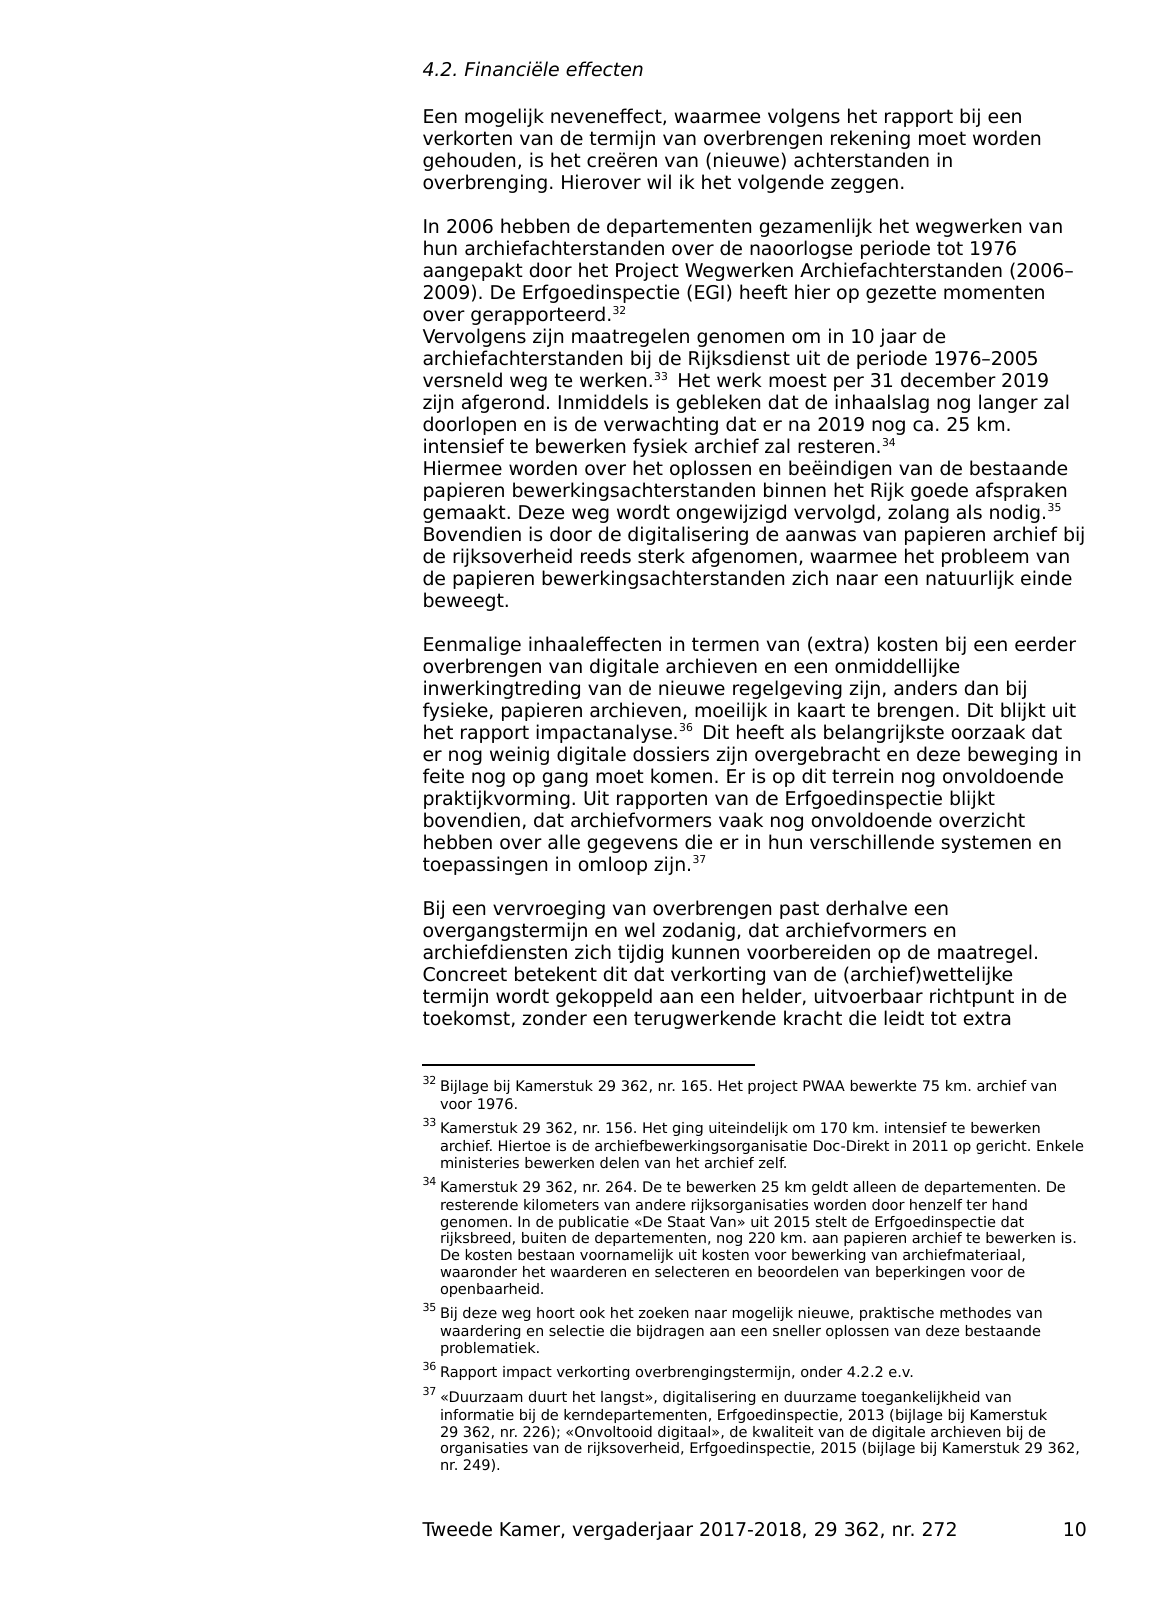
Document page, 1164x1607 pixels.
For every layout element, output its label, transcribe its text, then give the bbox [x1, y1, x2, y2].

text Rapport impact verkorting overbrengingstermijn, onder 4.2.2 e.v. [422, 1360, 1087, 1382]
text «Duurzaam duurt het langst», digitalisering en duurzame toegankelijkheid van informatie bij de kerndepartementen, Erfgoedinspectie, 2013 (bijlage bij Kamerstuk 29 362, nr. 226); «Onvoltooid digitaal», de kwaliteit van de digitale archieven bij de organisaties van de rijksoverheid, Erfgoedinspectie, 2015 (bijlage bij Kamerstuk 29 362, nr. 249). [422, 1385, 1087, 1474]
text Eenmalige inhaaleffecten in termen van (extra) kosten bij een eerder overbrengen van digitale archieven en een onmiddellijke inwerkingtreding van de nieuwe regelgeving zijn, anders dan bij fysieke, papieren archieven, moeilijk in kaart te brengen. Dit blijkt uit het rapport impactanalyse. Dit heeft als belangrijkste oorzaak dat er nog weinig digitale dossiers zijn overgebracht en deze beweging in feite nog op gang moet komen. Er is op dit terrein nog onvoldoende praktijkvorming. Uit rapporten van de Erfgoedinspectie blijkt bovendien, dat archiefvormers vaak nog onvoldoende overzicht hebben over alle gegevens die er in hun verschillende systemen en toepassingen in omloop zijn. [422, 634, 1087, 876]
text Kamerstuk 29 362, nr. 264. De te bewerken 25 km geldt alleen de departementen. De resterende kilometers van andere rijksorganisaties worden door henzelf ter hand genomen. In de publicatie «De Staat Van» uit 2015 stelt de Erfgoedinspectie dat rijksbreed, buiten de departementen, nog 220 km. aan papieren archief te bewerken is. De kosten bestaan voornamelijk uit kosten voor bewerking van archiefmateriaal, waaronder het waarderen en selecteren en beoordelen van beperkingen voor de openbaarheid. [422, 1175, 1087, 1298]
text Bij deze weg hoort ook het zoeken naar mogelijk nieuwe, praktische methodes van waardering en selectie die bijdragen aan een sneller oplossen van deze bestaande problematiek. [422, 1301, 1087, 1357]
text Kamerstuk 29 362, nr. 156. Het ging uiteindelijk om 170 km. intensief te bewerken archief. Hiertoe is de archiefbewerkingsorganisatie Doc-Direkt in 2011 op gericht. Enkele ministeries bewerken delen van het archief zelf. [422, 1116, 1087, 1172]
text Vervolgens zijn maatregelen genomen om in 10 jaar de archiefachterstanden bij de Rijksdienst uit de periode 1976–2005 versneld weg te werken. Het werk moest per 31 december 2019 zijn afgerond. Inmiddels is gebleken dat de inhaalslag nog langer zal doorlopen en is de verwachting dat er na 2019 nog ca. 25 km. intensief te bewerken fysiek archief zal resteren. [422, 326, 1087, 458]
text Bij een vervroeging van overbrengen past derhalve een overgangstermijn en wel zodanig, dat archiefvormers en archiefdiensten zich tijdig kunnen voorbereiden op de maatregel. Concreet betekent dit dat verkorting van de (archief)wettelijke termijn wordt gekoppeld aan een helder, uitvoerbaar richtpunt in de toekomst, zonder een terugwerkende kracht die leidt tot extra [422, 898, 1087, 1030]
text Een mogelijk neveneffect, waarmee volgens het rapport bij een verkorten van de termijn van overbrengen rekening moet worden gehouden, is het creëren van (nieuwe) achterstanden in overbrenging. Hierover wil ik het volgende zeggen. [422, 106, 1087, 194]
text Bijlage bij Kamerstuk 29 362, nr. 165. Het project PWAA bewerkte 75 km. archief van voor 1976. [422, 1074, 1087, 1113]
subtitle 4.2. Financiële effecten [422, 59, 1087, 81]
text In 2006 hebben de departementen gezamenlijk het wegwerken van hun archiefachterstanden over de naoorlogse periode tot 1976 aangepakt door het Project Wegwerken Archiefachterstanden (2006–2009). De Erfgoedinspectie (EGI) heeft hier op gezette momenten over gerapporteerd. [422, 216, 1087, 326]
text Hiermee worden over het oplossen en beëindigen van de bestaande papieren bewerkingsachterstanden binnen het Rijk goede afspraken gemaakt. Deze weg wordt ongewijzigd vervolgd, zolang als nodig. Bovendien is door de digitalisering de aanwas van papieren archief bij de rijksoverheid reeds sterk afgenomen, waarmee het probleem van de papieren bewerkingsachterstanden zich naar een natuurlijk einde beweegt. [422, 458, 1087, 612]
